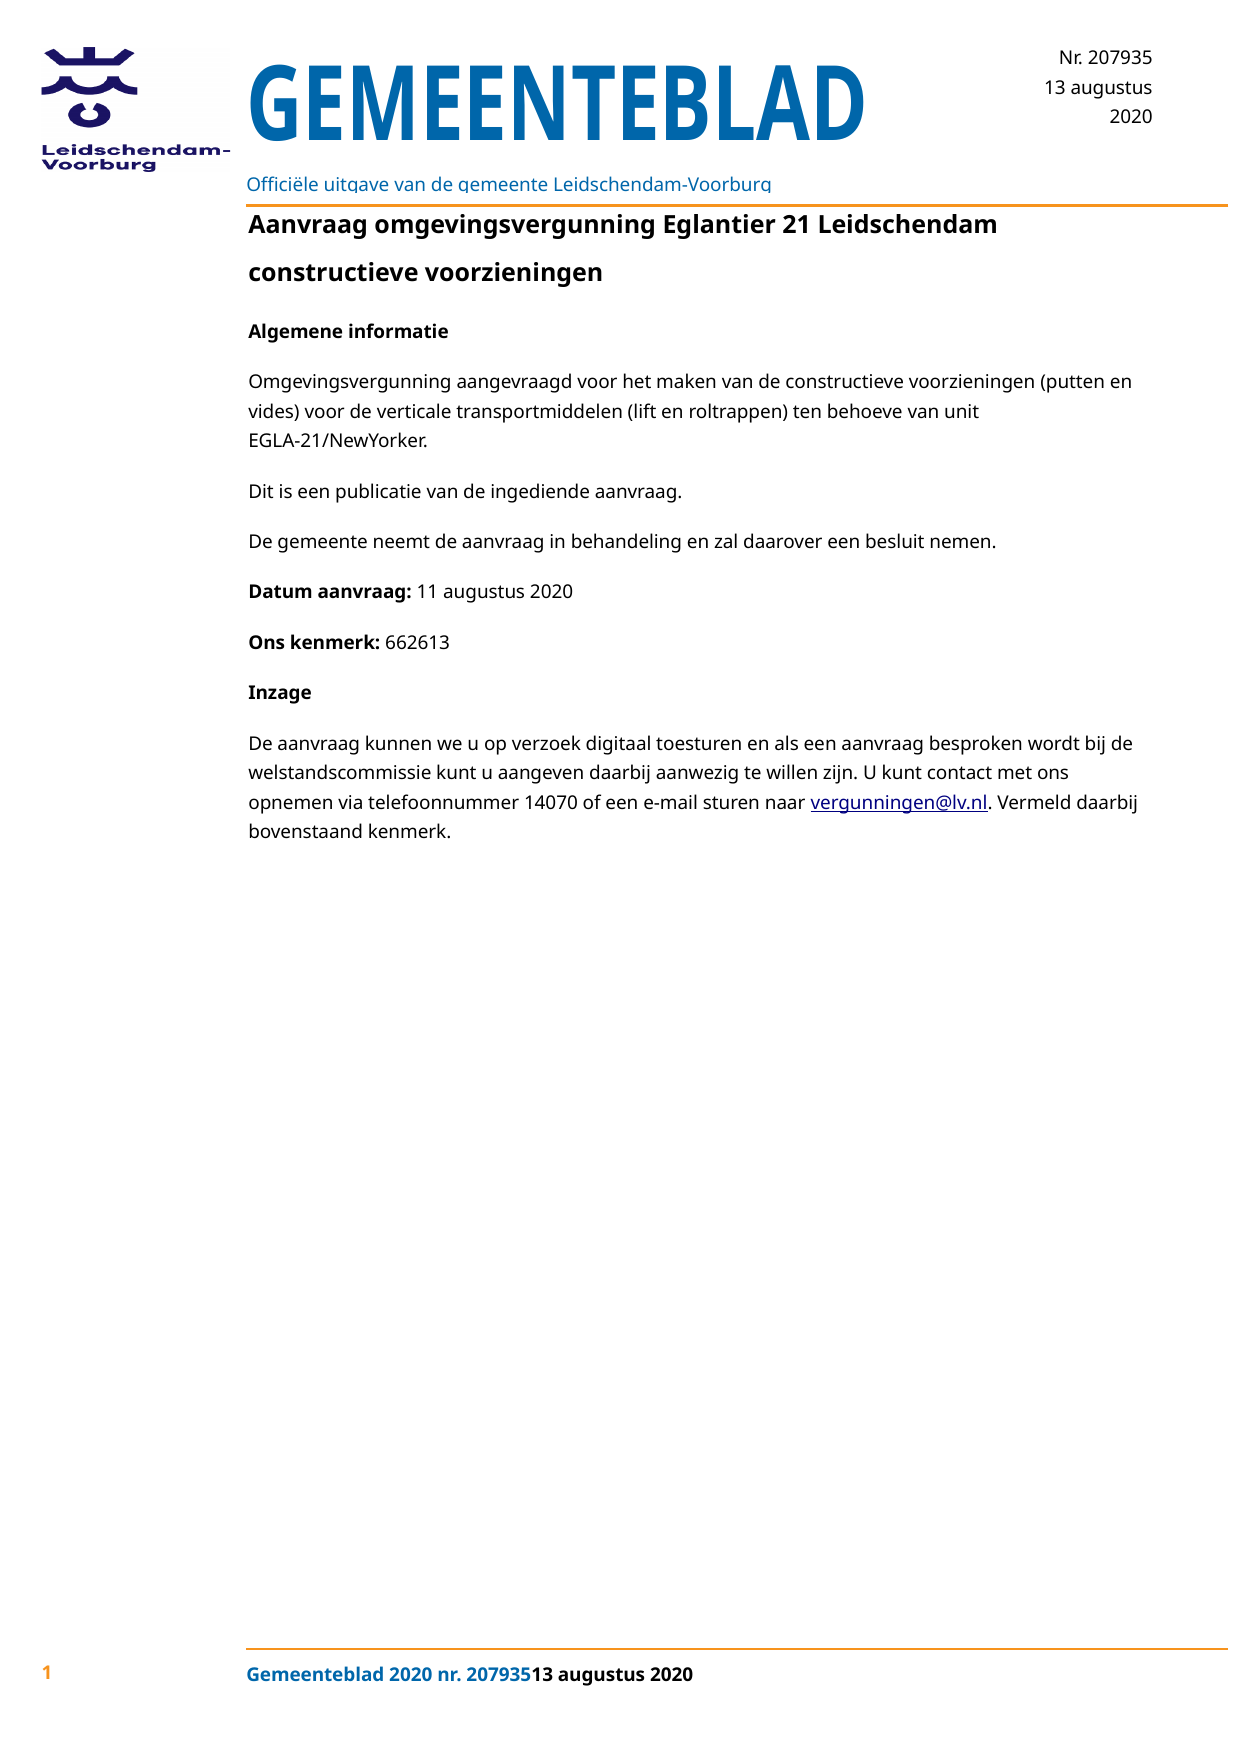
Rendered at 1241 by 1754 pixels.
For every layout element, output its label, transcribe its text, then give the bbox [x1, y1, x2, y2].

text Omgevingsvergunning aangevraagd voor het maken van de constructieve voorzieningen (putten en vides) voor de verticale transportmiddelen (lift en roltrappen) ten behoeve van unit EGLA-21/NewYorker. [248, 368, 1152, 453]
text Aanvraag omgevingsvergunning Eglantier 21 Leidschendam constructieve voorzieningen [248, 207, 1152, 288]
text Datum aanvraag: 11 augustus 2020 [248, 579, 1152, 604]
text De gemeente neemt de aanvraag in behandeling en zal daarover een besluit nemen. [248, 528, 1152, 554]
text Ons kenmerk: 662613 [248, 629, 1152, 655]
text Algemene informatie [248, 318, 1152, 344]
picture [41, 47, 231, 172]
text De aanvraag kunnen we u op verzoek digitaal toesturen en als een aanvraag besproken wordt bij de welstandscommissie kunt u aangeven daarbij aanwezig te willen zijn. U kunt contact met ons opnemen via telefoonnummer 14070 of een e-mail sturen naar vergunningen@lv.nl. Vermeld daarbij bovenstaand kenmerk. [248, 730, 1152, 844]
text Dit is een publicatie van de ingediende aanvraag. [248, 478, 1152, 504]
text Inzage [248, 679, 1152, 705]
